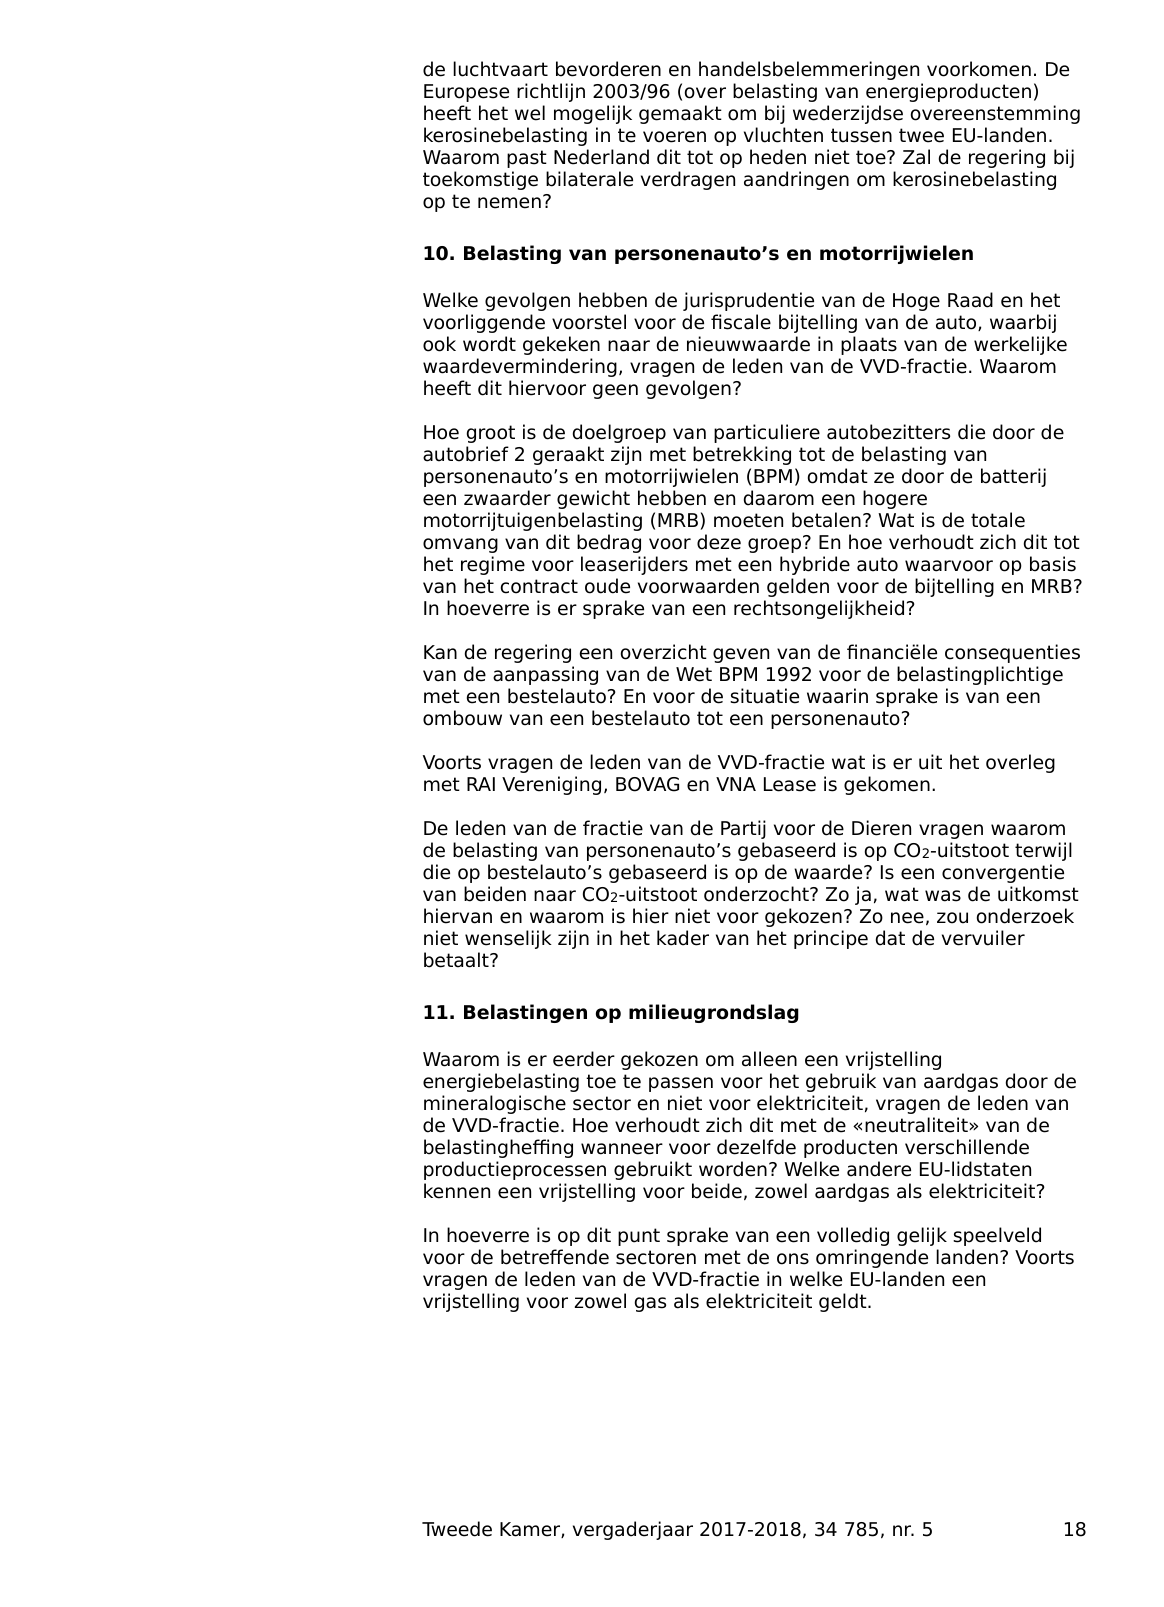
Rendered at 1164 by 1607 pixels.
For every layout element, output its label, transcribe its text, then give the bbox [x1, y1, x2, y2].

text De leden van de fractie van de Partij voor de Dieren vragen waarom de belasting van personenauto’s gebaseerd is op CO2-uitstoot terwijl die op bestelauto’s gebaseerd is op de waarde? Is een convergentie van beiden naar CO2-uitstoot onderzocht? Zo ja, wat was de uitkomst hiervan en waarom is hier niet voor gekozen? Zo nee, zou onderzoek niet wenselijk zijn in het kader van het principe dat de vervuiler betaalt? [422, 818, 1087, 972]
subtitle 11. Belastingen op milieugrondslag [422, 1002, 1087, 1024]
text Welke gevolgen hebben de jurisprudentie van de Hoge Raad en het voorliggende voorstel voor de fiscale bijtelling van de auto, waarbij ook wordt gekeken naar de nieuwwaarde in plaats van de werkelijke waardevermindering, vragen de leden van de VVD-fractie. Waarom heeft dit hiervoor geen gevolgen? [422, 290, 1087, 400]
text Voorts vragen de leden van de VVD-fractie wat is er uit het overleg met RAI Vereniging, BOVAG en VNA Lease is gekomen. [422, 752, 1087, 796]
text Waarom is er eerder gekozen om alleen een vrijstelling energiebelasting toe te passen voor het gebruik van aardgas door de mineralogische sector en niet voor elektriciteit, vragen de leden van de VVD-fractie. Hoe verhoudt zich dit met de «neutraliteit» van de belastingheffing wanneer voor dezelfde producten verschillende productieprocessen gebruikt worden? Welke andere EU-lidstaten kennen een vrijstelling voor beide, zowel aardgas als elektriciteit? [422, 1049, 1087, 1203]
text Hoe groot is de doelgroep van particuliere autobezitters die door de autobrief 2 geraakt zijn met betrekking tot de belasting van personenauto’s en motorrijwielen (BPM) omdat ze door de batterij een zwaarder gewicht hebben en daarom een hogere motorrijtuigenbelasting (MRB) moeten betalen? Wat is de totale omvang van dit bedrag voor deze groep? En hoe verhoudt zich dit tot het regime voor leaserijders met een hybride auto waarvoor op basis van het contract oude voorwaarden gelden voor de bijtelling en MRB? In hoeverre is er sprake van een rechtsongelijkheid? [422, 422, 1087, 620]
text Kan de regering een overzicht geven van de financiële consequenties van de aanpassing van de Wet BPM 1992 voor de belastingplichtige met een bestelauto? En voor de situatie waarin sprake is van een ombouw van een bestelauto tot een personenauto? [422, 642, 1087, 730]
text In hoeverre is op dit punt sprake van een volledig gelijk speelveld voor de betreffende sectoren met de ons omringende landen? Voorts vragen de leden van de VVD-fractie in welke EU-landen een vrijstelling voor zowel gas als elektriciteit geldt. [422, 1225, 1087, 1313]
text de luchtvaart bevorderen en handelsbelemmeringen voorkomen. De Europese richtlijn 2003/96 (over belasting van energieproducten) heeft het wel mogelijk gemaakt om bij wederzijdse overeenstemming kerosinebelasting in te voeren op vluchten tussen twee EU-landen. Waarom past Nederland dit tot op heden niet toe? Zal de regering bij toekomstige bilaterale verdragen aandringen om kerosinebelasting op te nemen? [422, 59, 1087, 213]
subtitle 10. Belasting van personenauto’s en motorrijwielen [422, 243, 1087, 265]
